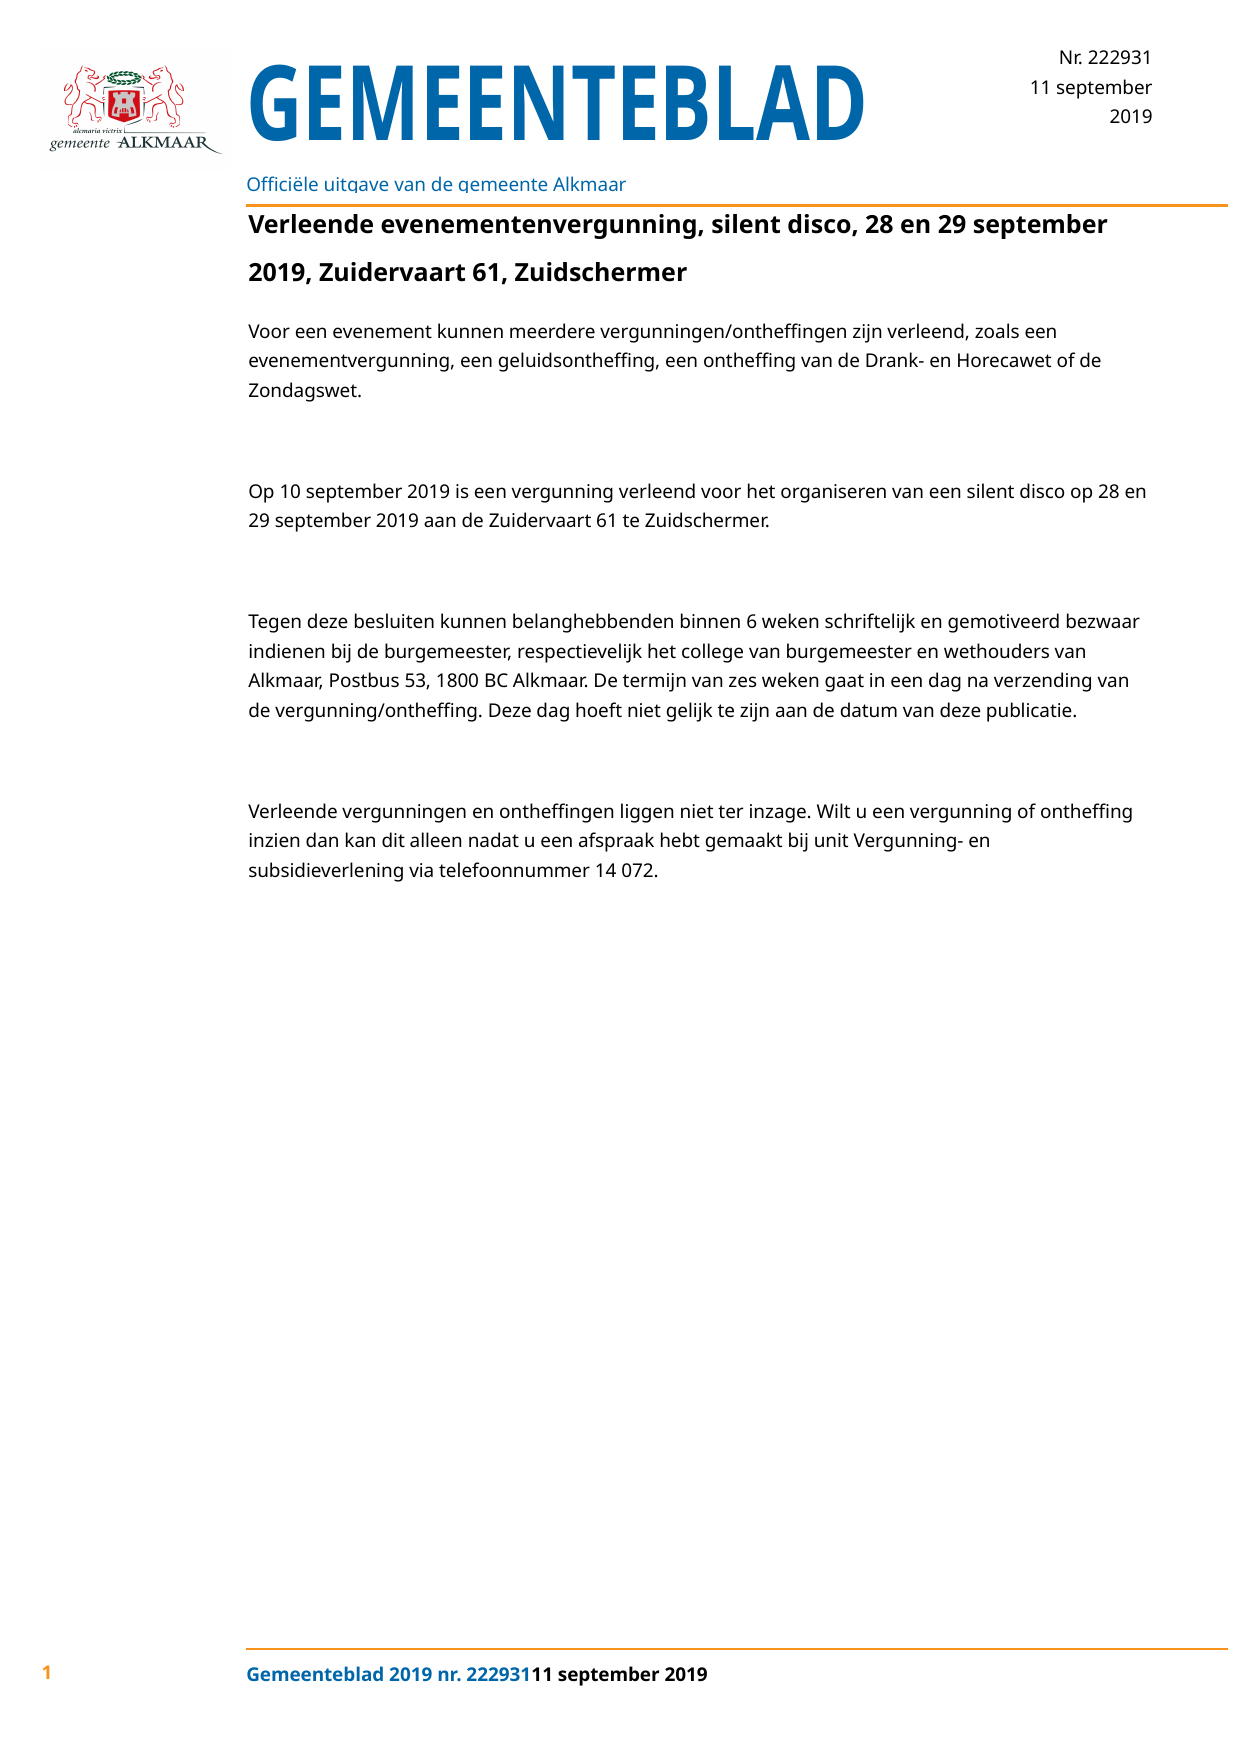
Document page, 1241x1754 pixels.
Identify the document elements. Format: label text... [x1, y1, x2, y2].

text Op 10 september 2019 is een vergunning verleend voor het organiseren van een silent disco op 28 en 29 september 2019 aan de Zuidervaart 61 te Zuidschermer. [248, 478, 1152, 533]
text Voor een evenement kunnen meerdere vergunningen/ontheffingen zijn verleend, zoals een evenementvergunning, een geluidsontheffing, een ontheffing van de Drank- en Horecawet of de Zondagswet. [248, 318, 1152, 403]
text Tegen deze besluiten kunnen belanghebbenden binnen 6 weken schriftelijk en gemotiveerd bezwaar indienen bij de burgemeester, respectievelijk het college van burgemeester en wethouders van Alkmaar, Postbus 53, 1800 BC Alkmaar. De termijn van zes weken gaat in een dag na verzending van de vergunning/ontheffing. Deze dag hoeft niet gelijk te zijn aan de datum van deze publicatie. [248, 608, 1152, 723]
text Verleende vergunningen en ontheffingen liggen niet ter inzage. Wilt u een vergunning of ontheffing inzien dan kan dit alleen nadat u een afspraak hebt gemaakt bij unit Vergunning- en subsidieverlening via telefoonnummer 14 072. [248, 798, 1152, 883]
text Verleende evenementenvergunning, silent disco, 28 en 29 september 2019, Zuidervaart 61, Zuidschermer [248, 207, 1152, 288]
picture [41, 47, 231, 172]
